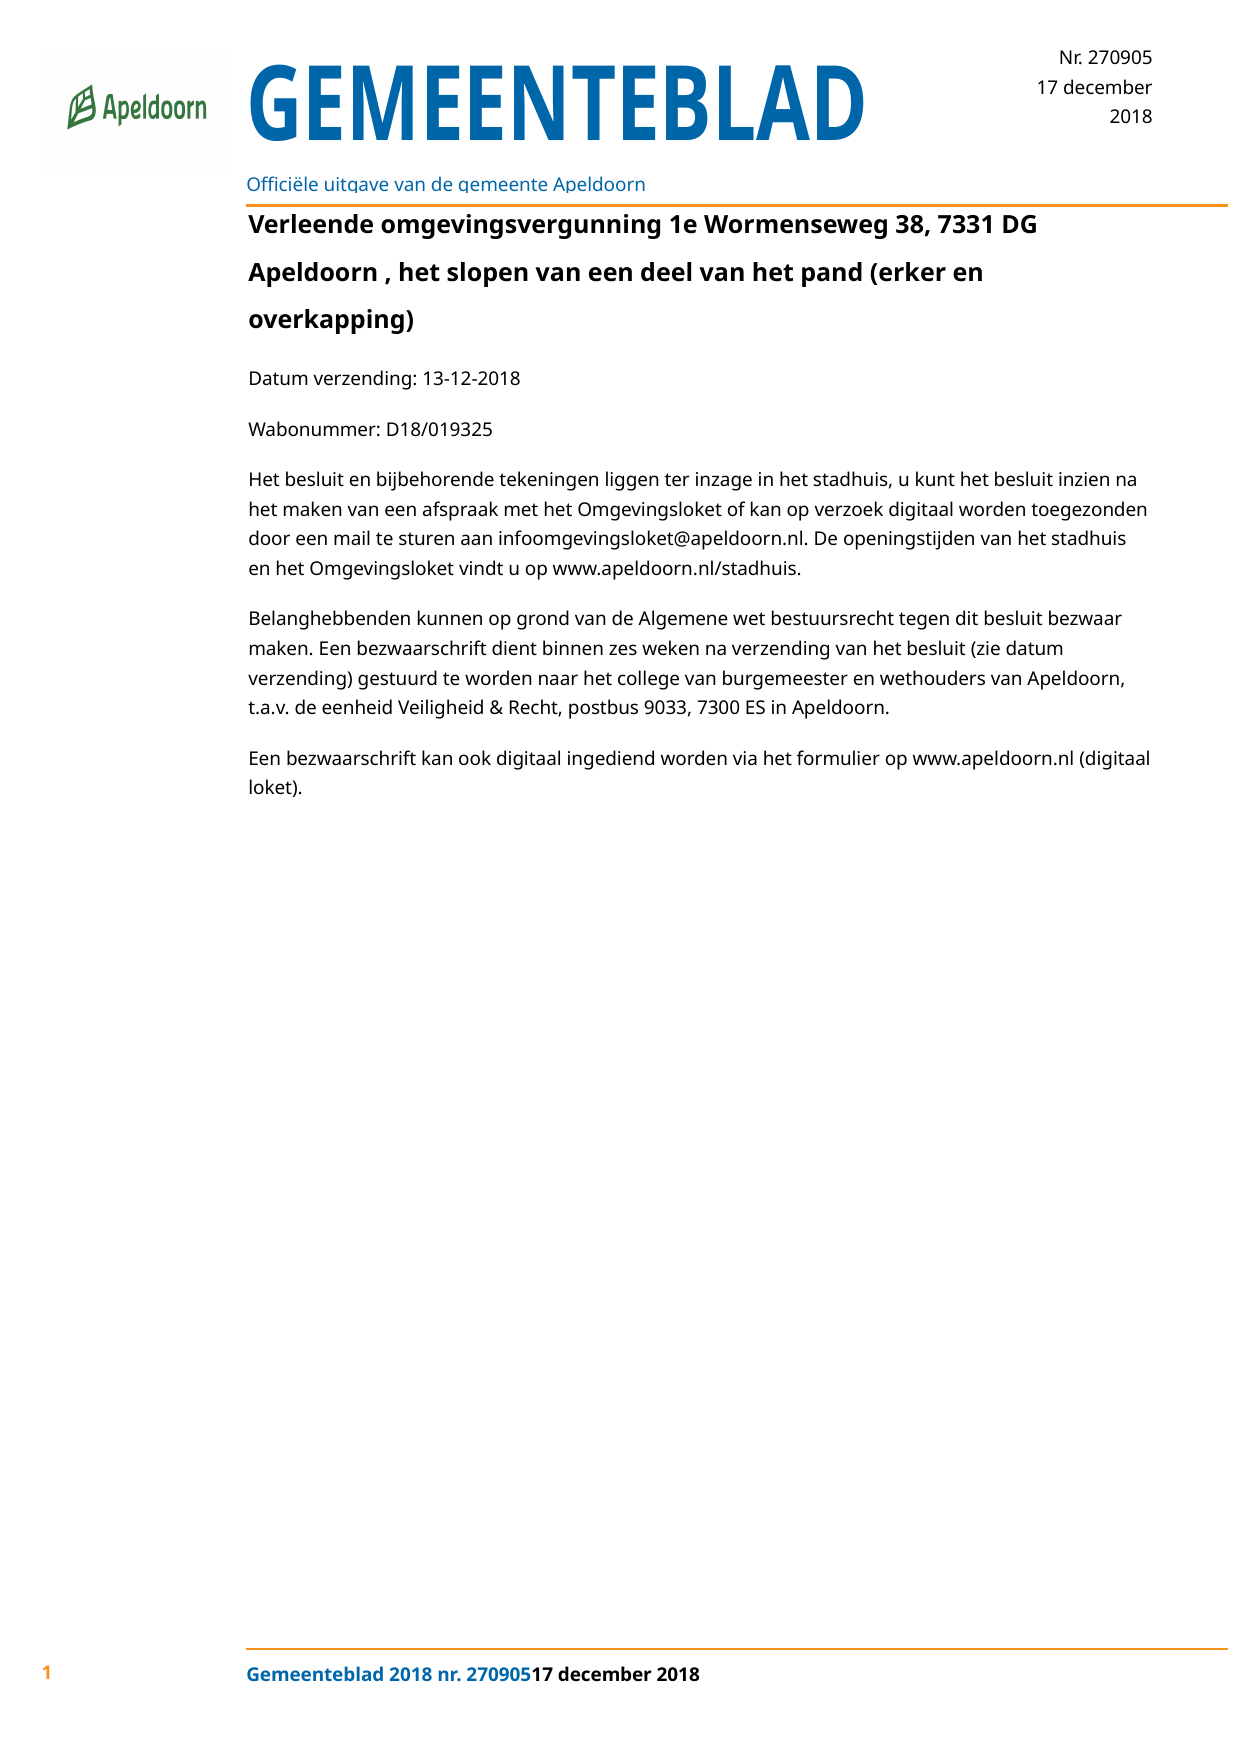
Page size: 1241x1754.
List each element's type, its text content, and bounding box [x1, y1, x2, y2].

text Belanghebbenden kunnen op grond van de Algemene wet bestuursrecht tegen dit besluit bezwaar maken. Een bezwaarschrift dient binnen zes weken na verzending van het besluit (zie datum verzending) gestuurd te worden naar het college van burgemeester en wethouders van Apeldoorn, t.a.v. de eenheid Veiligheid & Recht, postbus 9033, 7300 ES in Apeldoorn. [248, 606, 1152, 720]
text Wabonummer: D18/019325 [248, 416, 1152, 442]
text Verleende omgevingsvergunning 1e Wormenseweg 38, 7331 DG Apeldoorn , het slopen van een deel van het pand (erker en overkapping) [248, 207, 1152, 336]
text Datum verzending: 13-12-2018 [248, 366, 1152, 391]
text Een bezwaarschrift kan ook digitaal ingediend worden via het formulier op www.apeldoorn.nl (digitaal loket). [248, 745, 1152, 800]
picture [41, 47, 231, 172]
text Het besluit en bijbehorende tekeningen liggen ter inzage in het stadhuis, u kunt het besluit inzien na het maken van een afspraak met het Omgevingsloket of kan op verzoek digitaal worden toegezonden door een mail te sturen aan infoomgevingsloket@apeldoorn.nl. De openingstijden van het stadhuis en het Omgevingsloket vindt u op www.apeldoorn.nl/stadhuis. [248, 466, 1152, 581]
